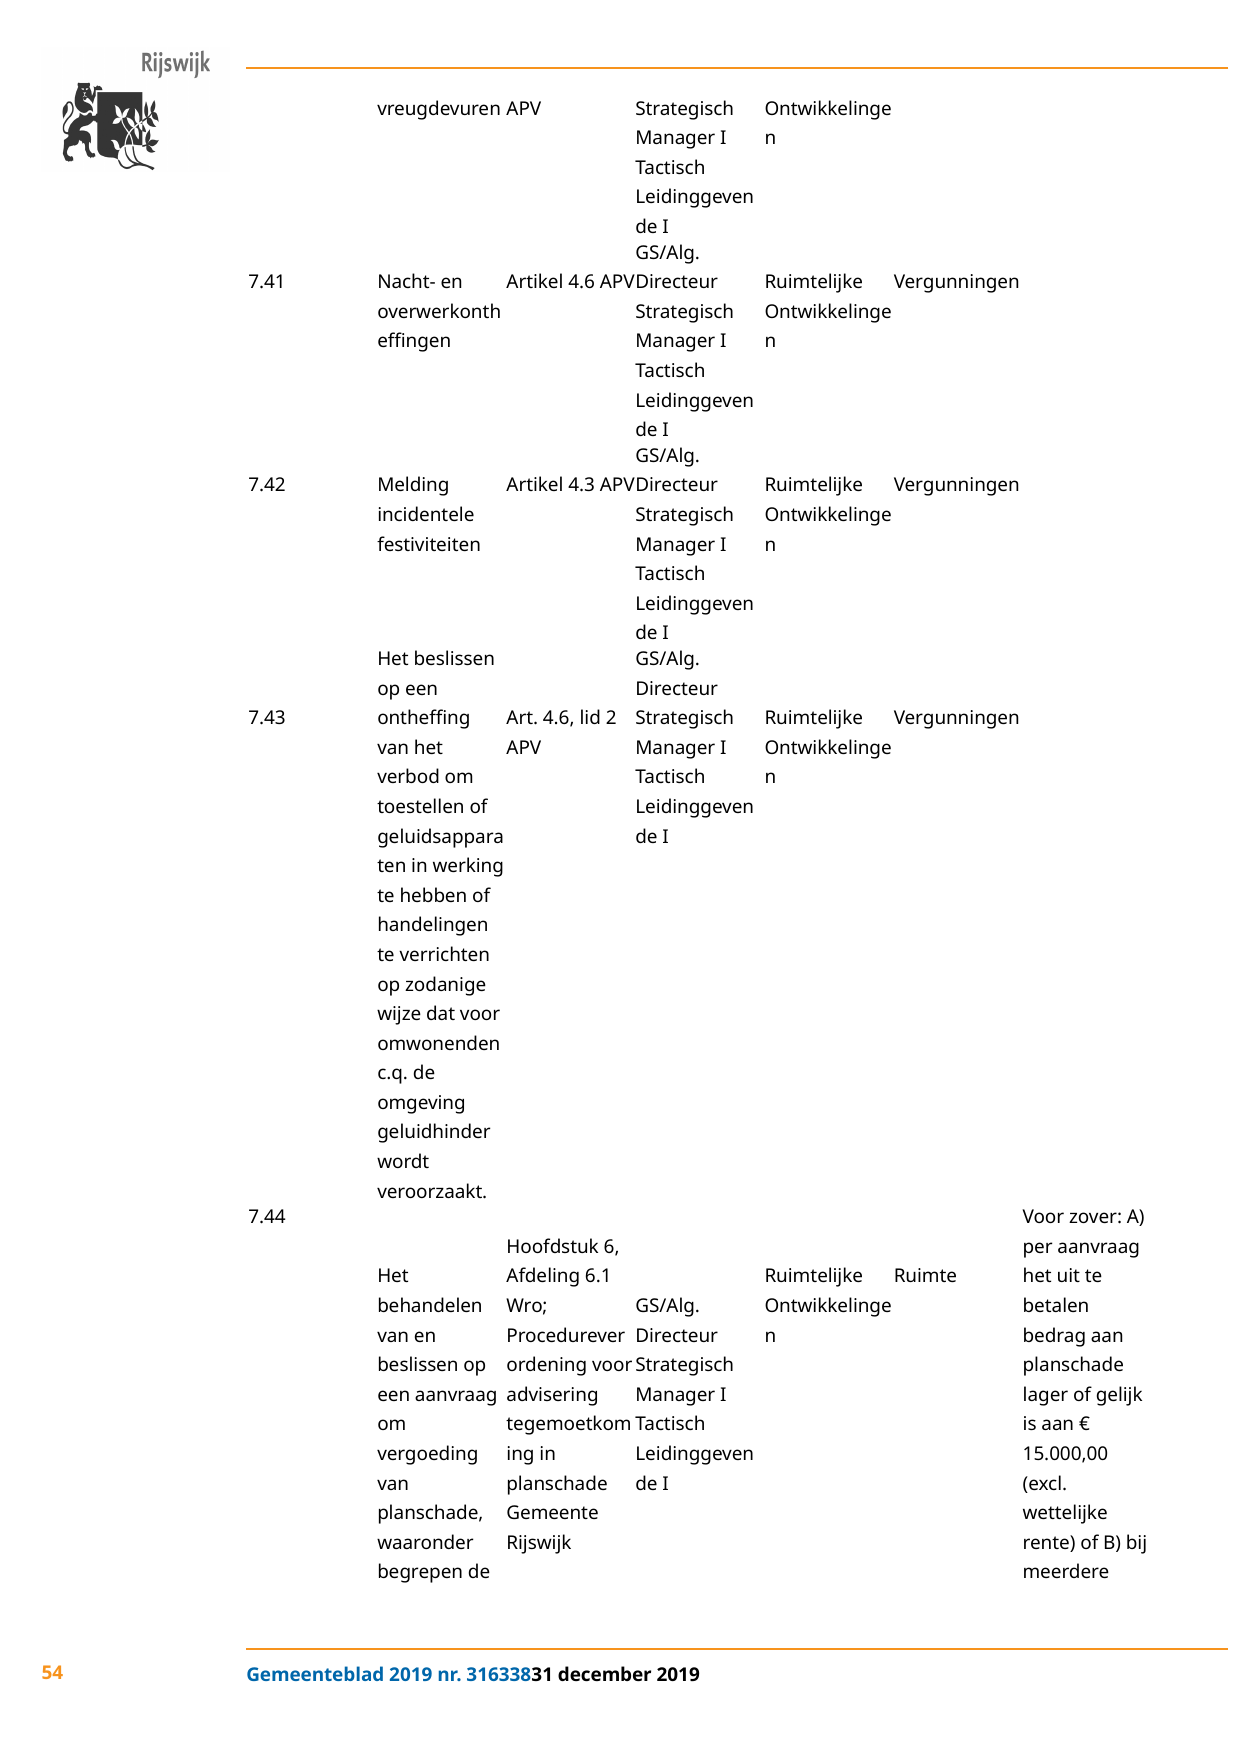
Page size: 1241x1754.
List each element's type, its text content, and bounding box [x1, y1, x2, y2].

table_cell Ruimtelijke Ontwikkelingen [764, 645, 893, 1203]
table_cell [1023, 645, 1152, 1203]
table_cell Het behandelen van en beslissen op een aanvraag om vergoeding van planschade, waaronder begrepen de [377, 1204, 506, 1584]
table_cell Ontwikkelingen [764, 95, 893, 239]
table_cell vreugdevuren [377, 95, 506, 239]
table_cell 7.42 [248, 442, 377, 645]
table_cell Ruimtelijke Ontwikkelingen [764, 239, 893, 442]
table_cell [1023, 239, 1152, 442]
table_cell Melding incidentele festiviteiten [377, 442, 506, 645]
table_cell 7.44 [248, 1204, 377, 1584]
table_cell APV [506, 95, 635, 239]
table_cell Artikel 4.3 APV [506, 442, 635, 645]
table_cell Voor zover: A) per aanvraag het uit te betalen bedrag aan planschade lager of gelijk is aan € 15.000,00 (excl. wettelijke rente) of B) bij meerdere [1023, 1204, 1152, 1584]
table_cell [248, 95, 377, 239]
table_cell Nacht- en overwerkontheffingen [377, 239, 506, 442]
table_cell Ruimte [894, 1204, 1022, 1584]
table_cell [1023, 442, 1152, 645]
table_cell GS/Alg. Directeur Strategisch Manager I Tactisch Leidinggevende I [635, 1204, 764, 1584]
table_cell 7.41 [248, 239, 377, 442]
table_cell Artikel 4.6 APV [506, 239, 635, 442]
table_cell Het beslissen op een ontheffing van het verbod om toestellen of geluidsapparaten in werking te hebben of handelingen te verrichten op zodanige wijze dat voor omwonenden c.q. de omgeving geluidhinder wordt veroorzaakt. [377, 645, 506, 1203]
table_cell Art. 4.6, lid 2 APV [506, 645, 635, 1203]
picture [41, 47, 231, 172]
table_cell Hoofdstuk 6, Afdeling 6.1 Wro; Procedureverordening voor advisering tegemoetkoming in planschade Gemeente Rijswijk [506, 1204, 635, 1584]
table_cell 7.43 [248, 645, 377, 1203]
table_cell [894, 95, 1022, 239]
table_cell [1023, 95, 1152, 239]
table_cell GS/Alg. Directeur Strategisch Manager I Tactisch Leidinggevende I [635, 239, 764, 442]
table_cell Ruimtelijke Ontwikkelingen [764, 442, 893, 645]
table_cell Vergunningen [894, 442, 1022, 645]
table_cell Ruimtelijke Ontwikkelingen [764, 1204, 893, 1584]
table_cell Vergunningen [894, 645, 1022, 1203]
table_cell GS/Alg. Directeur Strategisch Manager I Tactisch Leidinggevende I [635, 645, 764, 1203]
table_cell Vergunningen [894, 239, 1022, 442]
table_cell GS/Alg. Directeur Strategisch Manager I Tactisch Leidinggevende I [635, 442, 764, 645]
table_cell Strategisch Manager I Tactisch Leidinggevende I [635, 95, 764, 239]
